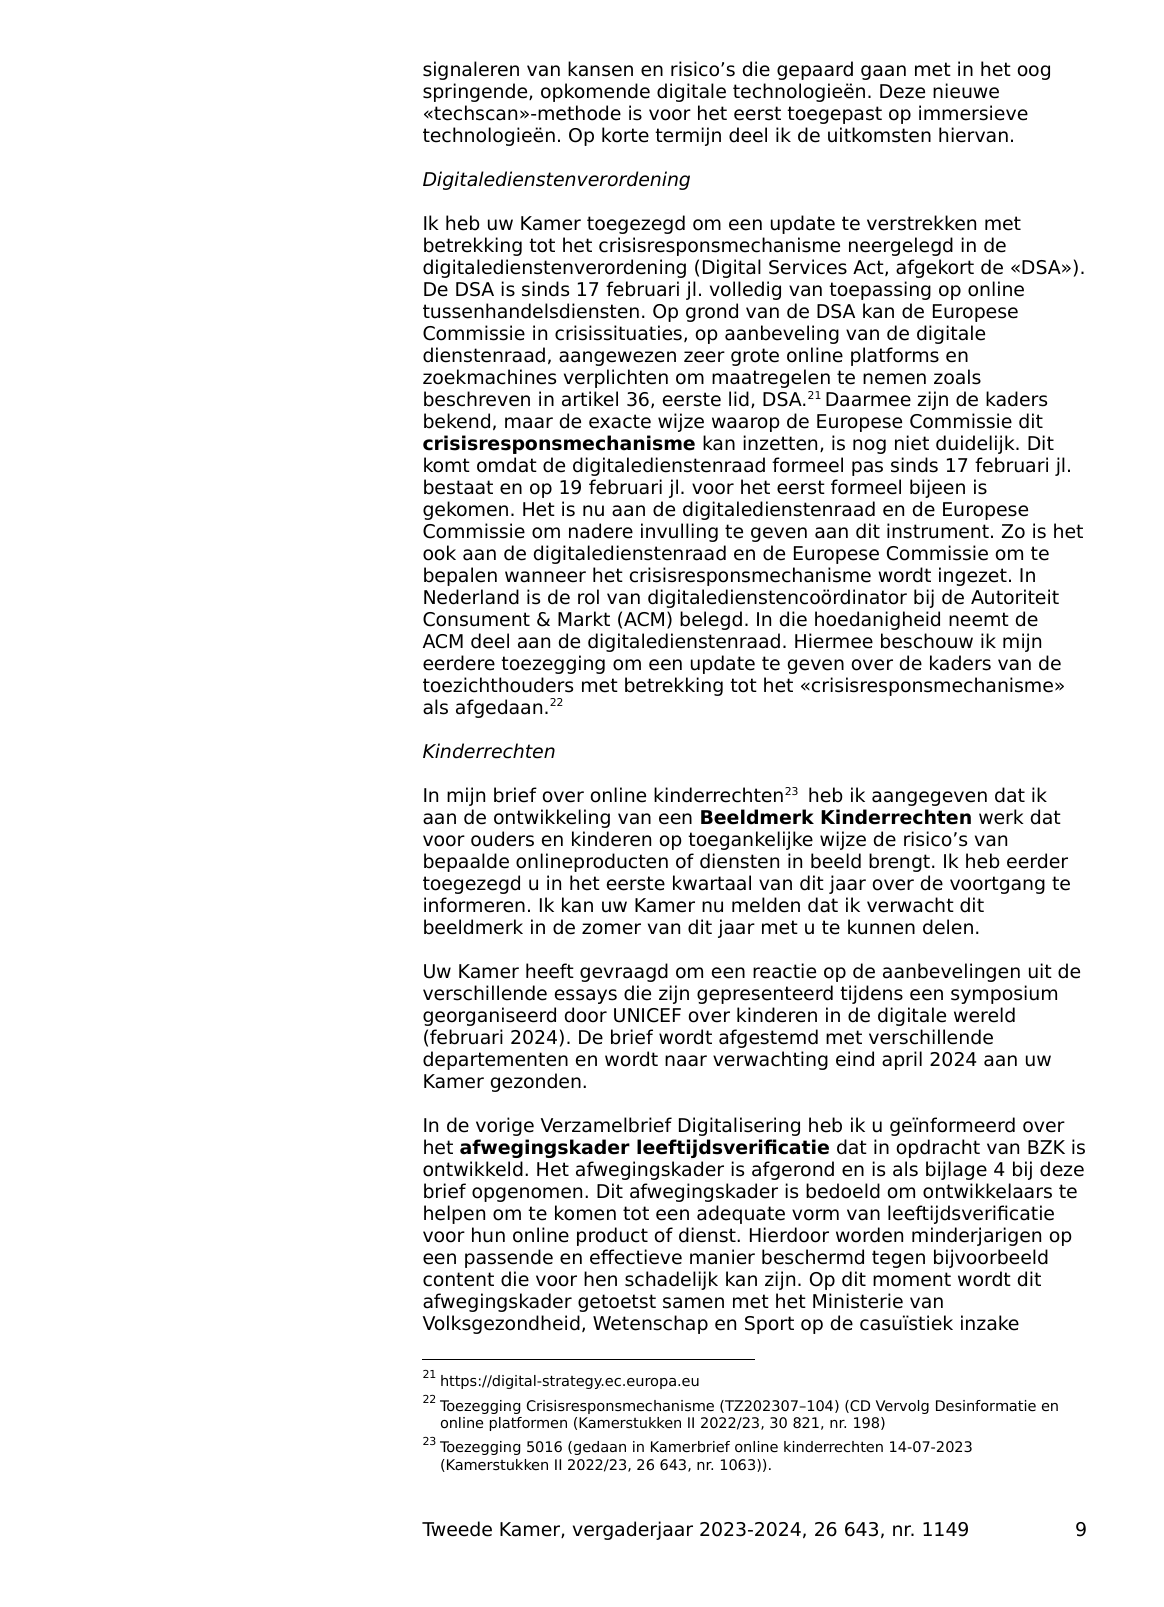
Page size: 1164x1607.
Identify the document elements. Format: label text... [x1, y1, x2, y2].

subtitle Kinderrechten [422, 741, 1087, 763]
text https://digital-strategy.ec.europa.eu [422, 1368, 1087, 1391]
text Toezegging 5016 (gedaan in Kamerbrief online kinderrechten 14-07-2023 (Kamerstukken II 2022/23, 26 643, nr. 1063)). [422, 1435, 1087, 1474]
text In mijn brief over online kinderrechten heb ik aangegeven dat ik aan de ontwikkeling van een Beeldmerk Kinderrechten werk dat voor ouders en kinderen op toegankelijke wijze de risico’s van bepaalde onlineproducten of diensten in beeld brengt. Ik heb eerder toegezegd u in het eerste kwartaal van dit jaar over de voortgang te informeren. Ik kan uw Kamer nu melden dat ik verwacht dit beeldmerk in de zomer van dit jaar met u te kunnen delen. [422, 785, 1087, 939]
text Uw Kamer heeft gevraagd om een reactie op de aanbevelingen uit de verschillende essays die zijn gepresenteerd tijdens een symposium georganiseerd door UNICEF over kinderen in de digitale wereld (februari 2024). De brief wordt afgestemd met verschillende departementen en wordt naar verwachting eind april 2024 aan uw Kamer gezonden. [422, 961, 1087, 1093]
text Ik heb uw Kamer toegezegd om een update te verstrekken met betrekking tot het crisisresponsmechanisme neergelegd in de digitaledienstenverordening (Digital Services Act, afgekort de «DSA»). De DSA is sinds 17 februari jl. volledig van toepassing op online tussenhandelsdiensten. Op grond van de DSA kan de Europese Commissie in crisissituaties, op aanbeveling van de digitale dienstenraad, aangewezen zeer grote online platforms en zoekmachines verplichten om maatregelen te nemen zoals beschreven in artikel 36, eerste lid, DSA.Daarmee zijn de kaders bekend, maar de exacte wijze waarop de Europese Commissie dit crisisresponsmechanisme kan inzetten, is nog niet duidelijk. Dit komt omdat de digitaledienstenraad formeel pas sinds 17 februari jl. bestaat en op 19 februari jl. voor het eerst formeel bijeen is gekomen. Het is nu aan de digitaledienstenraad en de Europese Commissie om nadere invulling te geven aan dit instrument. Zo is het ook aan de digitaledienstenraad en de Europese Commissie om te bepalen wanneer het crisisresponsmechanisme wordt ingezet. In Nederland is de rol van digitaledienstencoördinator bij de Autoriteit Consument & Markt (ACM) belegd. In die hoedanigheid neemt de ACM deel aan de digitaledienstenraad. Hiermee beschouw ik mijn eerdere toezegging om een update te geven over de kaders van de toezichthouders met betrekking tot het «crisisresponsmechanisme» als afgedaan. [422, 213, 1087, 719]
text Toezegging Crisisresponsmechanisme (TZ202307–104) (CD Vervolg Desinformatie en online platformen (Kamerstukken II 2022/23, 30 821, nr. 198) [422, 1393, 1087, 1432]
subtitle Digitaledienstenverordening [422, 169, 1087, 191]
text signaleren van kansen en risico’s die gepaard gaan met in het oog springende, opkomende digitale technologieën. Deze nieuwe «techscan»-methode is voor het eerst toegepast op immersieve technologieën. Op korte termijn deel ik de uitkomsten hiervan. [422, 59, 1087, 147]
text In de vorige Verzamelbrief Digitalisering heb ik u geïnformeerd over het afwegingskader leeftijdsverificatie dat in opdracht van BZK is ontwikkeld. Het afwegingskader is afgerond en is als bijlage 4 bij deze brief opgenomen. Dit afwegingskader is bedoeld om ontwikkelaars te helpen om te komen tot een adequate vorm van leeftijdsverificatie voor hun online product of dienst. Hierdoor worden minderjarigen op een passende en effectieve manier beschermd tegen bijvoorbeeld content die voor hen schadelijk kan zijn. Op dit moment wordt dit afwegingskader getoetst samen met het Ministerie van Volksgezondheid, Wetenschap en Sport op de casuïstiek inzake [422, 1115, 1087, 1335]
